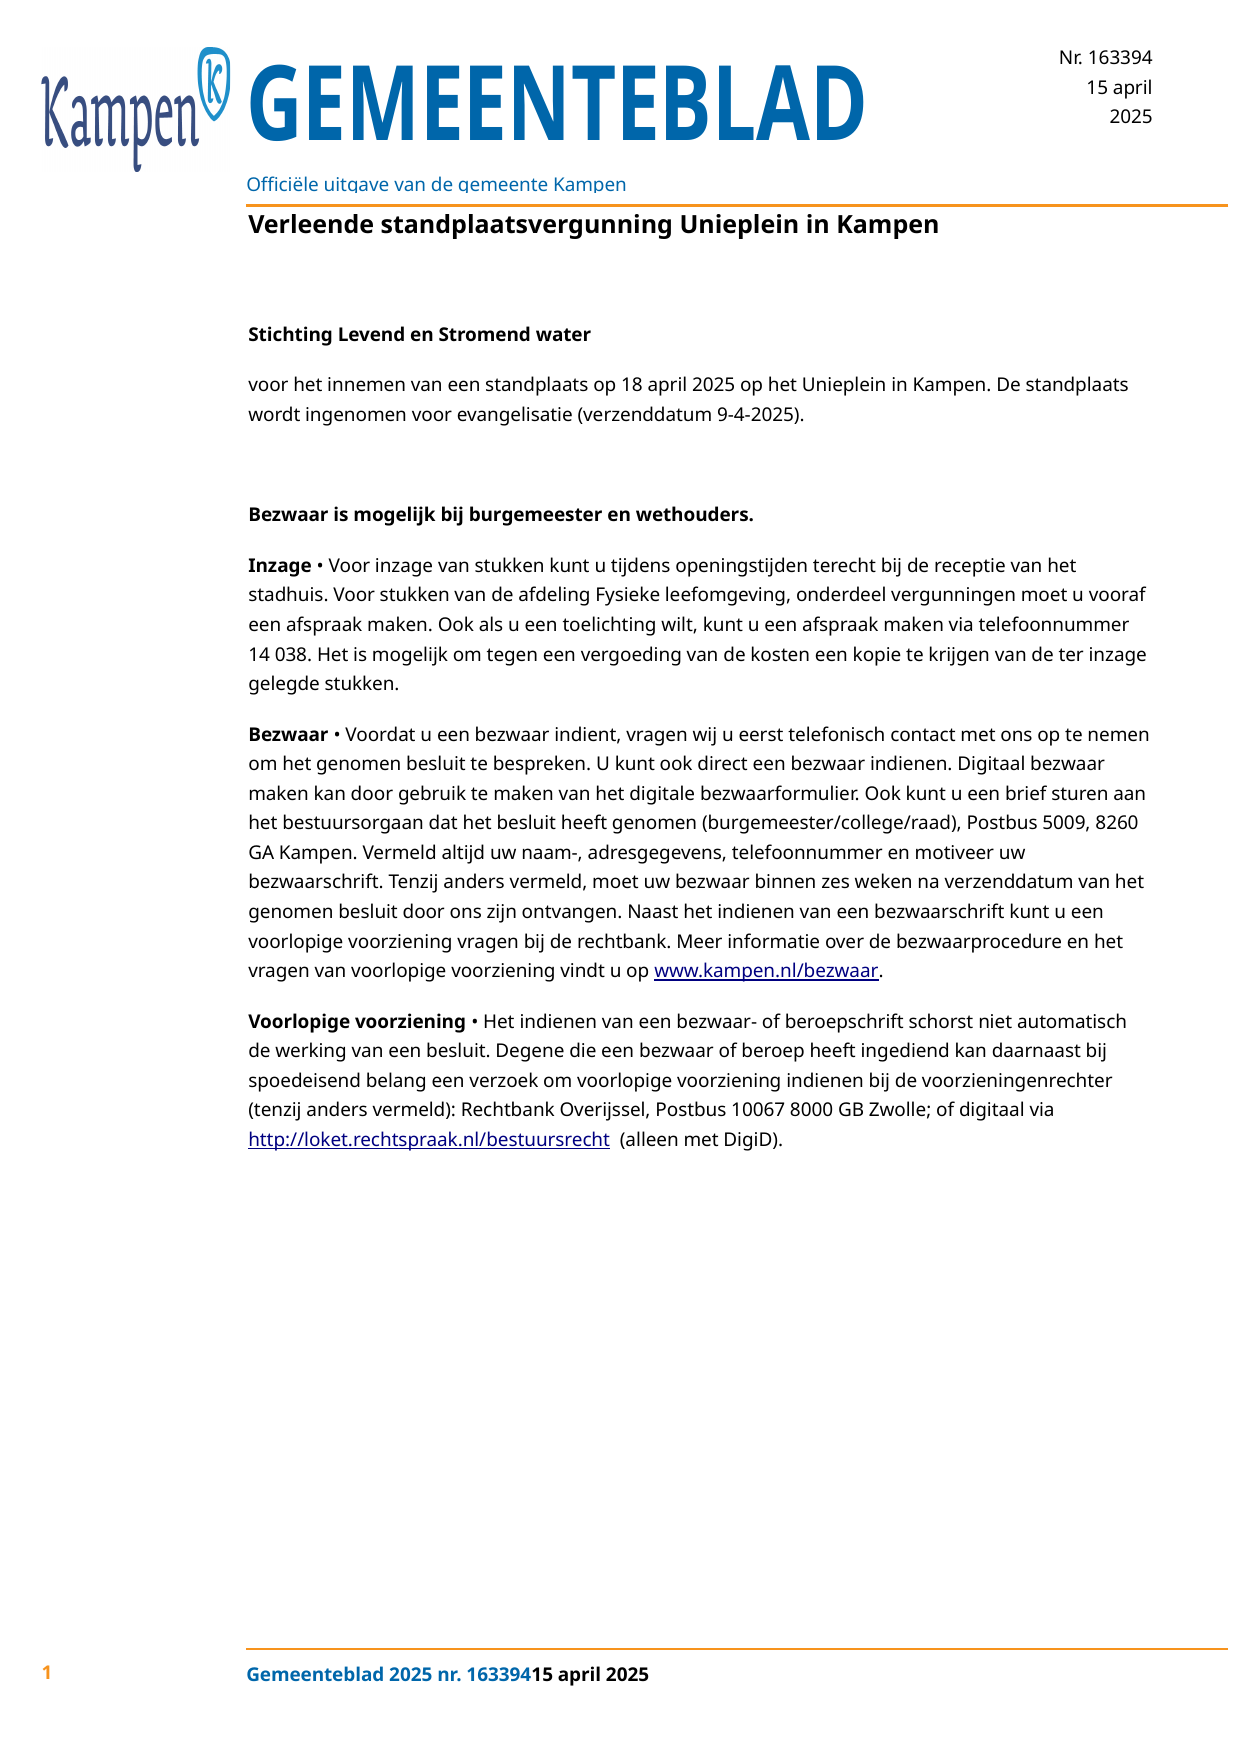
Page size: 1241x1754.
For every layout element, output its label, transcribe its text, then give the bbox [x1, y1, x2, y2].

text Verleende standplaatsvergunning Unieplein in Kampen [248, 207, 1152, 241]
text Stichting Levend en Stromend water [248, 321, 1152, 346]
text Bezwaar • Voordat u een bezwaar indient, vragen wij u eerst telefonisch contact met ons op te nemen om het genomen besluit te bespreken. U kunt ook direct een bezwaar indienen. Digitaal bezwaar maken kan door gebruik te maken van het digitale bezwaarformulier. Ook kunt u een brief sturen aan het bestuursorgaan dat het besluit heeft genomen (burgemeester/college/raad), Postbus 5009, 8260 GA Kampen. Vermeld altijd uw naam-, adresgegevens, telefoonnummer en motiveer uw bezwaarschrift. Tenzij anders vermeld, moet uw bezwaar binnen zes weken na verzenddatum van het genomen besluit door ons zijn ontvangen. Naast het indienen van een bezwaarschrift kunt u een voorlopige voorziening vragen bij de rechtbank. Meer informatie over de bezwaarprocedure en het vragen van voorlopige voorziening vindt u op www.kampen.nl/bezwaar. [248, 721, 1152, 983]
text voor het innemen van een standplaats op 18 april 2025 op het Unieplein in Kampen. De standplaats wordt ingenomen voor evangelisatie (verzenddatum 9-4-2025). [248, 371, 1152, 426]
text Voorlopige voorziening • Het indienen van een bezwaar- of beroepschrift schorst niet automatisch de werking van een besluit. Degene die een bezwaar of beroep heeft ingediend kan daarnaast bij spoedeisend belang een verzoek om voorlopige voorziening indienen bij de voorzieningenrechter (tenzij anders vermeld): Rechtbank Overijssel, Postbus 10067 8000 GB Zwolle; of digitaal via http://loket.rechtspraak.nl/bestuursrecht (alleen met DigiD). [248, 1008, 1152, 1152]
text Inzage • Voor inzage van stukken kunt u tijdens openingstijden terecht bij de receptie van het stadhuis. Voor stukken van de afdeling Fysieke leefomgeving, onderdeel vergunningen moet u vooraf een afspraak maken. Ook als u een toelichting wilt, kunt u een afspraak maken via telefoonnummer 14 038. Het is mogelijk om tegen een vergoeding van de kosten een kopie te krijgen van de ter inzage gelegde stukken. [248, 552, 1152, 696]
text Bezwaar is mogelijk bij burgemeester en wethouders. [248, 502, 1152, 527]
picture [41, 47, 231, 172]
